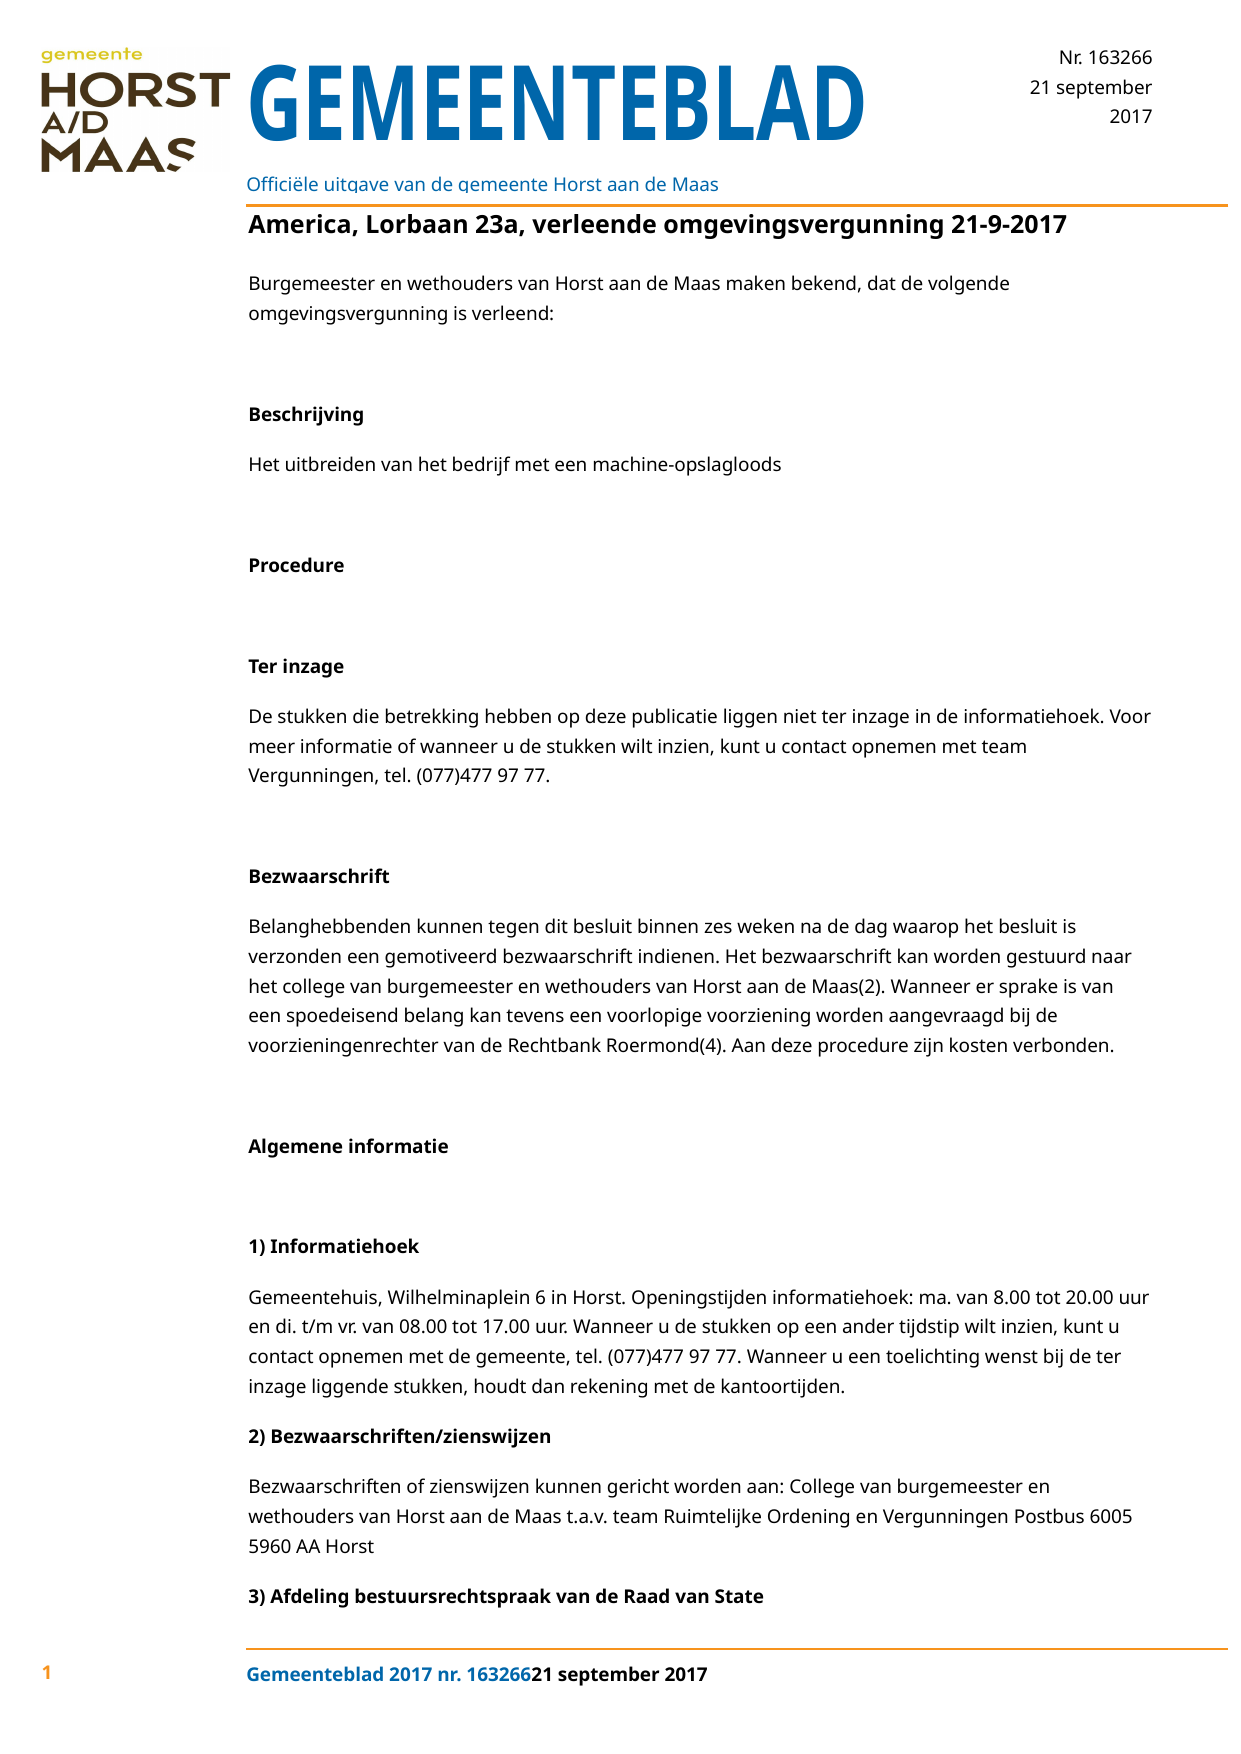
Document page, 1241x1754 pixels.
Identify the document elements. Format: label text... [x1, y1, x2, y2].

text Gemeentehuis, Wilhelminaplein 6 in Horst. Openingstijden informatiehoek: ma. van 8.00 tot 20.00 uur en di. t/m vr. van 08.00 tot 17.00 uur. Wanneer u de stukken op een ander tijdstip wilt inzien, kunt u contact opnemen met de gemeente, tel. (077)477 97 77. Wanneer u een toelichting wenst bij de ter inzage liggende stukken, houdt dan rekening met de kantoortijden. [248, 1284, 1152, 1398]
text Bezwaarschriften of zienswijzen kunnen gericht worden aan: College van burgemeester en wethouders van Horst aan de Maas t.a.v. team Ruimtelijke Ordening en Vergunningen Postbus 6005 5960 AA Horst [248, 1474, 1152, 1558]
text 3) Afdeling bestuursrechtspraak van de Raad van State [248, 1583, 1152, 1609]
text Algemene informatie [248, 1133, 1152, 1158]
text Bezwaarschrift [248, 863, 1152, 889]
text America, Lorbaan 23a, verleende omgevingsvergunning 21-9-2017 [248, 207, 1152, 241]
text Procedure [248, 552, 1152, 578]
text Ter inzage [248, 653, 1152, 678]
text Het uitbreiden van het bedrijf met een machine-opslagloods [248, 451, 1152, 477]
text Beschrijving [248, 401, 1152, 426]
text Burgemeester en wethouders van Horst aan de Maas maken bekend, dat de volgende omgevingsvergunning is verleend: [248, 270, 1152, 326]
picture [41, 47, 231, 172]
text De stukken die betrekking hebben op deze publicatie liggen niet ter inzage in de informatiehoek. Voor meer informatie of wanneer u de stukken wilt inzien, kunt u contact opnemen met team Vergunningen, tel. (077)477 97 77. [248, 703, 1152, 788]
text Belanghebbenden kunnen tegen dit besluit binnen zes weken na de dag waarop het besluit is verzonden een gemotiveerd bezwaarschrift indienen. Het bezwaarschrift kan worden gestuurd naar het college van burgemeester en wethouders van Horst aan de Maas(2). Wanneer er sprake is van een spoedeisend belang kan tevens een voorlopige voorziening worden aangevraagd bij de voorzieningenrechter van de Rechtbank Roermond(4). Aan deze procedure zijn kosten verbonden. [248, 914, 1152, 1058]
text 2) Bezwaarschriften/zienswijzen [248, 1423, 1152, 1449]
text 1) Informatiehoek [248, 1234, 1152, 1259]
